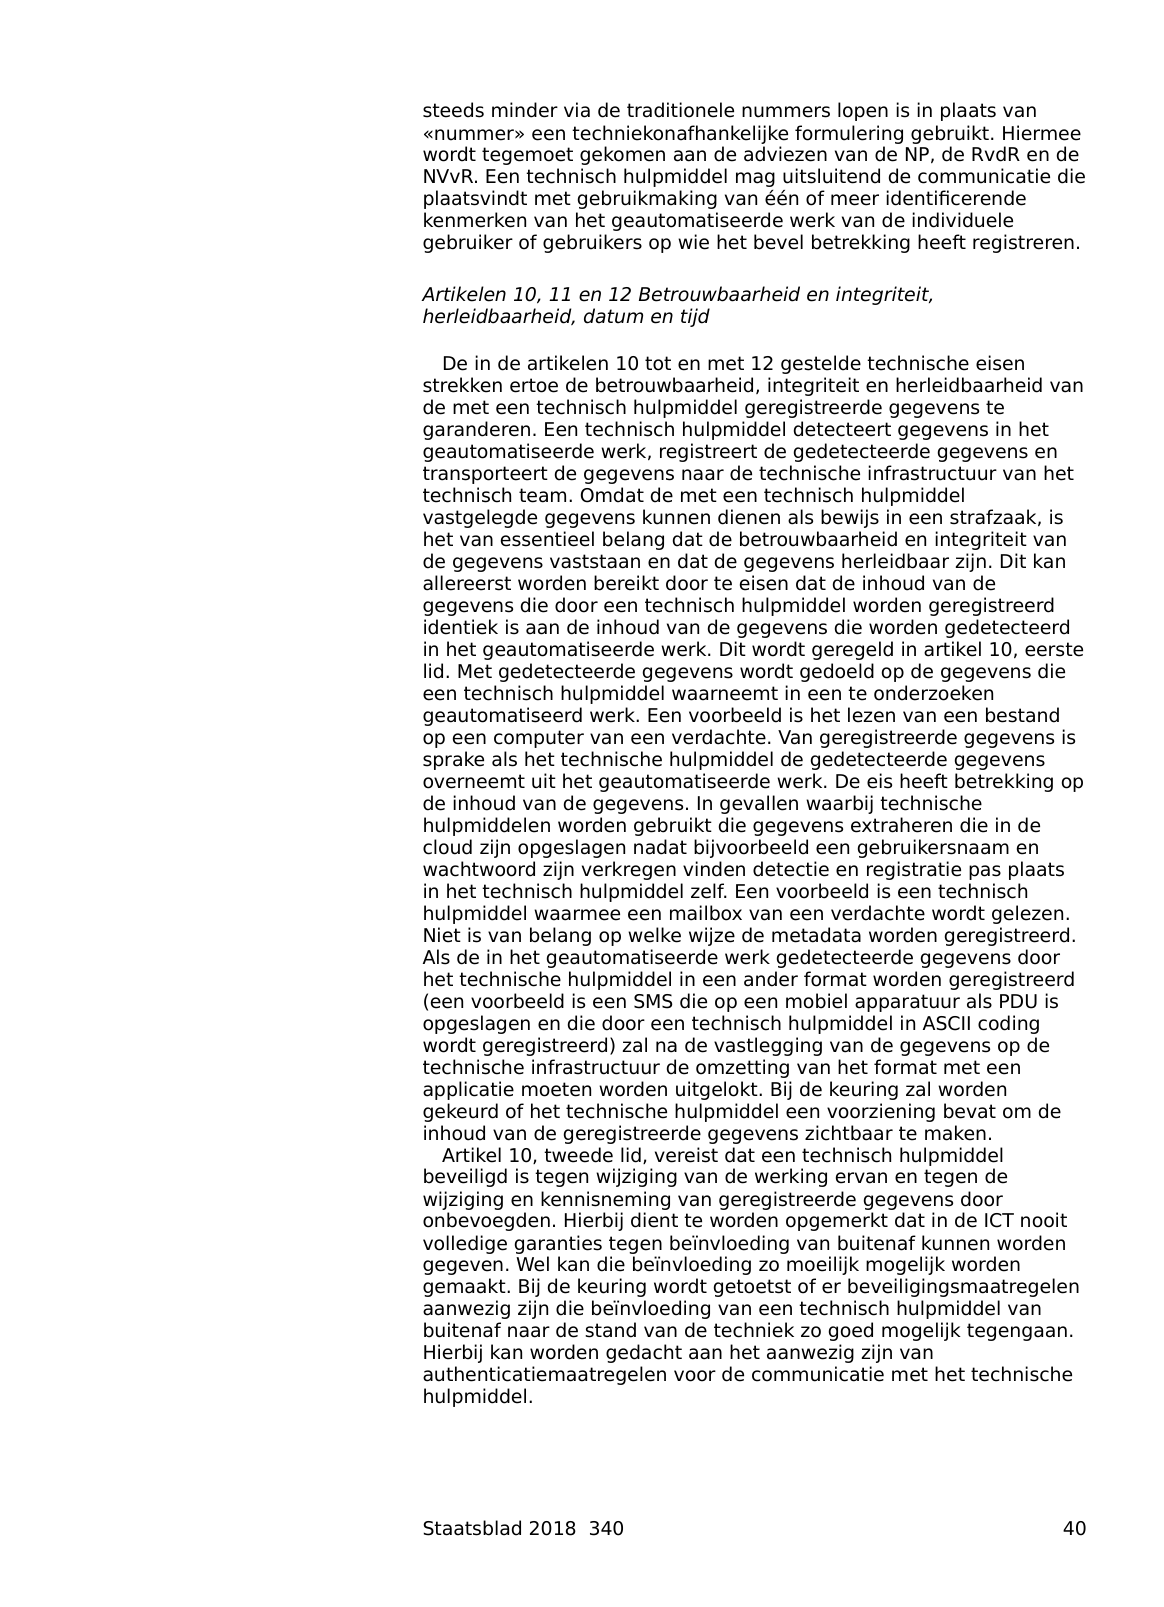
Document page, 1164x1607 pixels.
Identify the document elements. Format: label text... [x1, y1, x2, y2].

text De in de artikelen 10 tot en met 12 gestelde technische eisen strekken ertoe de betrouwbaarheid, integriteit en herleidbaarheid van de met een technisch hulpmiddel geregistreerde gegevens te garanderen. Een technisch hulpmiddel detecteert gegevens in het geautomatiseerde werk, registreert de gedetecteerde gegevens en transporteert de gegevens naar de technische infrastructuur van het technisch team. Omdat de met een technisch hulpmiddel vastgelegde gegevens kunnen dienen als bewijs in een strafzaak, is het van essentieel belang dat de betrouwbaarheid en integriteit van de gegevens vaststaan en dat de gegevens herleidbaar zijn. Dit kan allereerst worden bereikt door te eisen dat de inhoud van de gegevens die door een technisch hulpmiddel worden geregistreerd identiek is aan de inhoud van de gegevens die worden gedetecteerd in het geautomatiseerde werk. Dit wordt geregeld in artikel 10, eerste lid. Met gedetecteerde gegevens wordt gedoeld op de gegevens die een technisch hulpmiddel waarneemt in een te onderzoeken geautomatiseerd werk. Een voorbeeld is het lezen van een bestand op een computer van een verdachte. Van geregistreerde gegevens is sprake als het technische hulpmiddel de gedetecteerde gegevens overneemt uit het geautomatiseerde werk. De eis heeft betrekking op de inhoud van de gegevens. In gevallen waarbij technische hulpmiddelen worden gebruikt die gegevens extraheren die in de cloud zijn opgeslagen nadat bijvoorbeeld een gebruikersnaam en wachtwoord zijn verkregen vinden detectie en registratie pas plaats in het technisch hulpmiddel zelf. Een voorbeeld is een technisch hulpmiddel waarmee een mailbox van een verdachte wordt gelezen. Niet is van belang op welke wijze de metadata worden geregistreerd. Als de in het geautomatiseerde werk gedetecteerde gegevens door het technische hulpmiddel in een ander format worden geregistreerd (een voorbeeld is een SMS die op een mobiel apparatuur als PDU is opgeslagen en die door een technisch hulpmiddel in ASCII coding wordt geregistreerd) zal na de vastlegging van de gegevens op de technische infrastructuur de omzetting van het format met een applicatie moeten worden uitgelokt. Bij de keuring zal worden gekeurd of het technische hulpmiddel een voorziening bevat om de inhoud van de geregistreerde gegevens zichtbaar te maken. [422, 353, 1087, 1144]
text Artikel 10, tweede lid, vereist dat een technisch hulpmiddel beveiligd is tegen wijziging van de werking ervan en tegen de wijziging en kennisneming van geregistreerde gegevens door onbevoegden. Hierbij dient te worden opgemerkt dat in de ICT nooit volledige garanties tegen beïnvloeding van buitenaf kunnen worden gegeven. Wel kan die beïnvloeding zo moeilijk mogelijk worden gemaakt. Bij de keuring wordt getoetst of er beveiligingsmaatregelen aanwezig zijn die beïnvloeding van een technisch hulpmiddel van buitenaf naar de stand van de techniek zo goed mogelijk tegengaan. Hierbij kan worden gedacht aan het aanwezig zijn van authenticatiemaatregelen voor de communicatie met het technische hulpmiddel. [422, 1144, 1087, 1408]
text steeds minder via de traditionele nummers lopen is in plaats van «nummer» een techniekonafhankelijke formulering gebruikt. Hiermee wordt tegemoet gekomen aan de adviezen van de NP, de RvdR en de NVvR. Een technisch hulpmiddel mag uitsluitend de communicatie die plaatsvindt met gebruikmaking van één of meer identificerende kenmerken van het geautomatiseerde werk van de individuele gebruiker of gebruikers op wie het bevel betrekking heeft registreren. [422, 100, 1087, 254]
subtitle Artikelen 10, 11 en 12 Betrouwbaarheid en integriteit, herleidbaarheid, datum en tijd [422, 284, 1087, 328]
